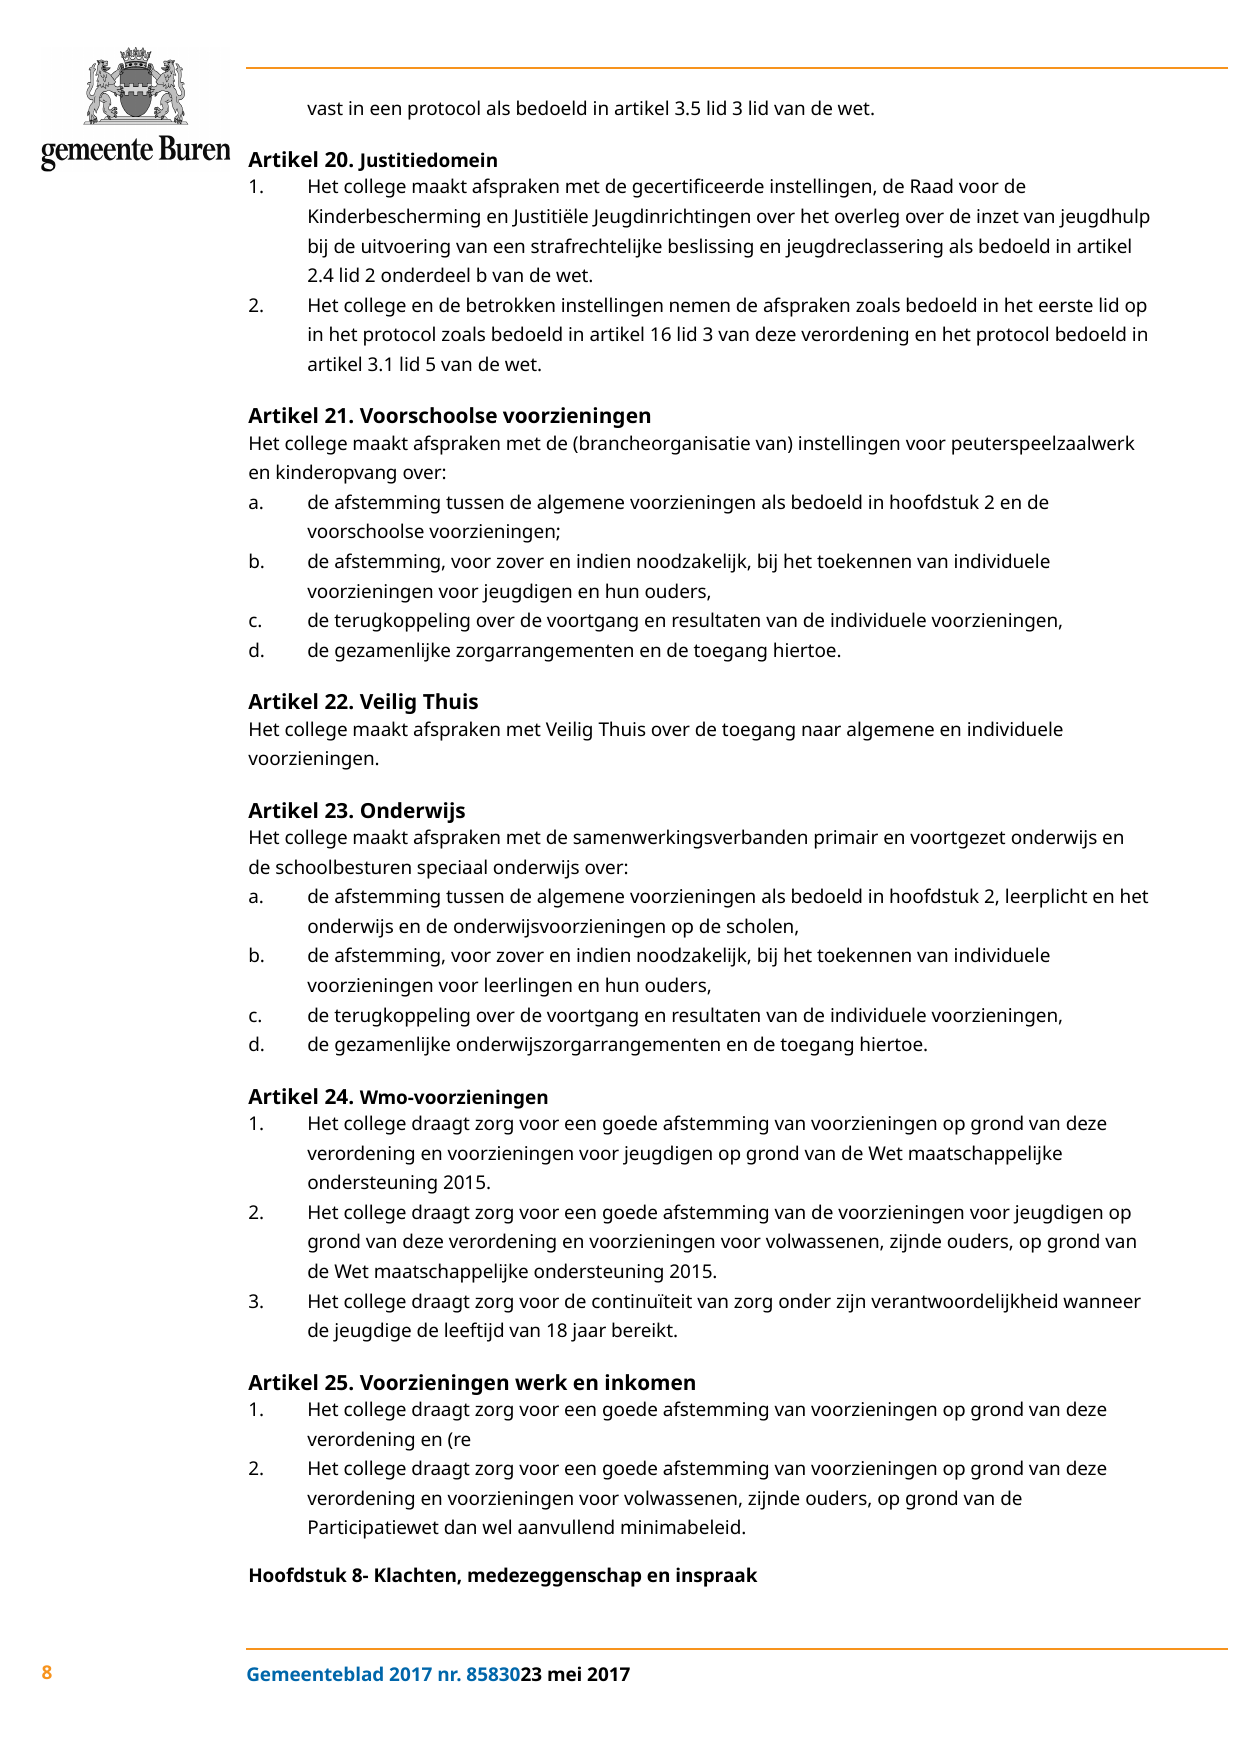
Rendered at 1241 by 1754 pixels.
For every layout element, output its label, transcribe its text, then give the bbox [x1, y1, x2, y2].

list Het college draagt zorg voor de continuïteit van zorg onder zijn verantwoordelijkheid wanneer de jeugdige de leeftijd van 18 jaar bereikt. [248, 1288, 1152, 1343]
text Artikel 20. Justitiedomein [248, 145, 1152, 174]
text Het college maakt afspraken met de samenwerkingsverbanden primair en voortgezet onderwijs en de schoolbesturen speciaal onderwijs over: [248, 824, 1152, 880]
list de gezamenlijke zorgarrangementen en de toegang hiertoe. [248, 637, 1152, 663]
list Het college draagt zorg voor een goede afstemming van voorzieningen op grond van deze verordening en voorzieningen voor volwassenen, zijnde ouders, op grond van de Participatiewet dan wel aanvullend minimabeleid. [248, 1455, 1152, 1540]
list Het college draagt zorg voor een goede afstemming van de voorzieningen voor jeugdigen op grond van deze verordening en voorzieningen voor volwassenen, zijnde ouders, op grond van de Wet maatschappelijke ondersteuning 2015. [248, 1199, 1152, 1284]
list vast in een protocol als bedoeld in artikel 3.5 lid 3 lid van de wet. [248, 95, 1152, 121]
list Het college draagt zorg voor een goede afstemming van voorzieningen op grond van deze verordening en (re [248, 1396, 1152, 1452]
list Het college maakt afspraken met de gecertificeerde instellingen, de Raad voor de Kinderbescherming en Justitiële Jeugdinrichtingen over het overleg over de inzet van jeugdhulp bij de uitvoering van een strafrechtelijke beslissing en jeugdreclassering als bedoeld in artikel 2.4 lid 2 onderdeel b van de wet. [248, 174, 1152, 288]
list de afstemming tussen de algemene voorzieningen als bedoeld in hoofdstuk 2, leerplicht en het onderwijs en de onderwijsvoorzieningen op de scholen, [248, 883, 1152, 939]
text Artikel 25. Voorzieningen werk en inkomen [248, 1368, 1152, 1396]
list de afstemming tussen de algemene voorzieningen als bedoeld in hoofdstuk 2 en de voorschoolse voorzieningen; [248, 489, 1152, 544]
list de gezamenlijke onderwijszorgarrangementen en de toegang hiertoe. [248, 1031, 1152, 1057]
text Artikel 24. Wmo‐voorzieningen [248, 1082, 1152, 1110]
list de afstemming, voor zover en indien noodzakelijk, bij het toekennen van individuele voorzieningen voor jeugdigen en hun ouders, [248, 548, 1152, 604]
list de terugkoppeling over de voortgang en resultaten van de individuele voorzieningen, [248, 607, 1152, 633]
picture [41, 47, 231, 172]
list Het college draagt zorg voor een goede afstemming van voorzieningen op grond van deze verordening en voorzieningen voor jeugdigen op grond van de Wet maatschappelijke ondersteuning 2015. [248, 1110, 1152, 1195]
text Artikel 21. Voorschoolse voorzieningen [248, 402, 1152, 430]
text Het college maakt afspraken met de (brancheorganisatie van) instellingen voor peuterspeelzaalwerk en kinderopvang over: [248, 430, 1152, 485]
text Artikel 22. Veilig Thuis [248, 687, 1152, 716]
list de afstemming, voor zover en indien noodzakelijk, bij het toekennen van individuele voorzieningen voor leerlingen en hun ouders, [248, 943, 1152, 998]
text Artikel 23. Onderwijs [248, 796, 1152, 824]
list de terugkoppeling over de voortgang en resultaten van de individuele voorzieningen, [248, 1002, 1152, 1028]
text Hoofdstuk 8- Klachten, medezeggenschap en inspraak [248, 1560, 1152, 1589]
text Het college maakt afspraken met Veilig Thuis over de toegang naar algemene en individuele voorzieningen. [248, 716, 1152, 771]
list Het college en de betrokken instellingen nemen de afspraken zoals bedoeld in het eerste lid op in het protocol zoals bedoeld in artikel 16 lid 3 van deze verordening en het protocol bedoeld in artikel 3.1 lid 5 van de wet. [248, 292, 1152, 377]
